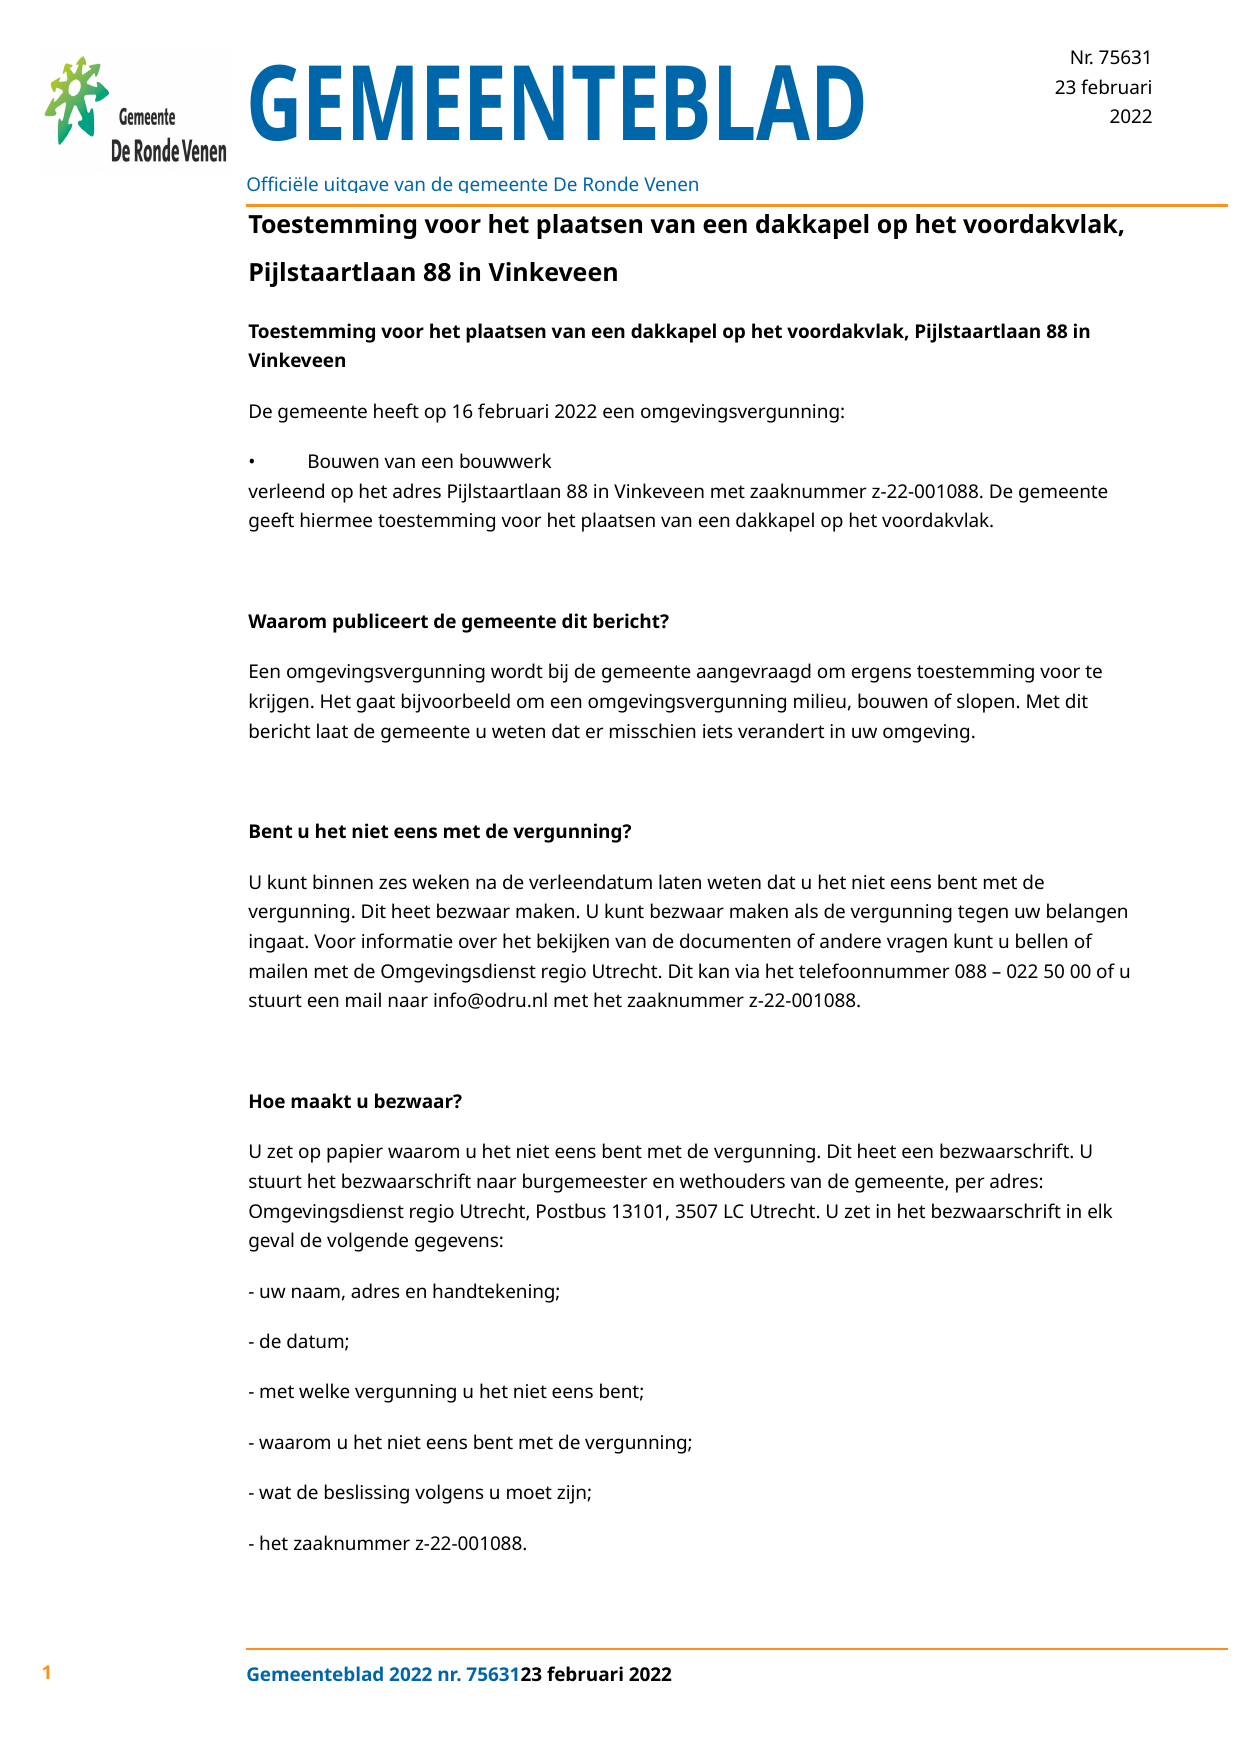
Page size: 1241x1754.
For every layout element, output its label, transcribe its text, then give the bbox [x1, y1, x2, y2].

text - de datum; [248, 1328, 1152, 1354]
text verleend op het adres Pijlstaartlaan 88 in Vinkeveen met zaaknummer z-22-001088. De gemeente geeft hiermee toestemming voor het plaatsen van een dakkapel op het voordakvlak. [248, 478, 1152, 533]
text Toestemming voor het plaatsen van een dakkapel op het voordakvlak, Pijlstaartlaan 88 in Vinkeveen [248, 318, 1152, 373]
text - uw naam, adres en handtekening; [248, 1278, 1152, 1304]
list Bouwen van een bouwwerk [248, 448, 1152, 474]
text - wat de beslissing volgens u moet zijn; [248, 1479, 1152, 1505]
picture [41, 47, 231, 172]
text U kunt binnen zes weken na de verleendatum laten weten dat u het niet eens bent met de vergunning. Dit heet bezwaar maken. U kunt bezwaar maken als de vergunning tegen uw belangen ingaat. Voor informatie over het bekijken van de documenten of andere vragen kunt u bellen of mailen met de Omgevingsdienst regio Utrecht. Dit kan via het telefoonnummer 088 – 022 50 00 of u stuurt een mail naar info@odru.nl met het zaaknummer z-22-001088. [248, 869, 1152, 1013]
text Toestemming voor het plaatsen van een dakkapel op het voordakvlak, Pijlstaartlaan 88 in Vinkeveen [248, 207, 1152, 288]
text Een omgevingsvergunning wordt bij de gemeente aangevraagd om ergens toestemming voor te krijgen. Het gaat bijvoorbeeld om een omgevingsvergunning milieu, bouwen of slopen. Met dit bericht laat de gemeente u weten dat er misschien iets verandert in uw omgeving. [248, 659, 1152, 744]
text De gemeente heeft op 16 februari 2022 een omgevingsvergunning: [248, 398, 1152, 424]
text U zet op papier waarom u het niet eens bent met de vergunning. Dit heet een bezwaarschrift. U stuurt het bezwaarschrift naar burgemeester en wethouders van de gemeente, per adres: Omgevingsdienst regio Utrecht, Postbus 13101, 3507 LC Utrecht. U zet in het bezwaarschrift in elk geval de volgende gegevens: [248, 1139, 1152, 1253]
text - waarom u het niet eens bent met de vergunning; [248, 1429, 1152, 1455]
text - met welke vergunning u het niet eens bent; [248, 1379, 1152, 1404]
text Hoe maakt u bezwaar? [248, 1088, 1152, 1114]
text Bent u het niet eens met de vergunning? [248, 819, 1152, 844]
text Waarom publiceert de gemeente dit bericht? [248, 608, 1152, 634]
text - het zaaknummer z-22-001088. [248, 1530, 1152, 1556]
